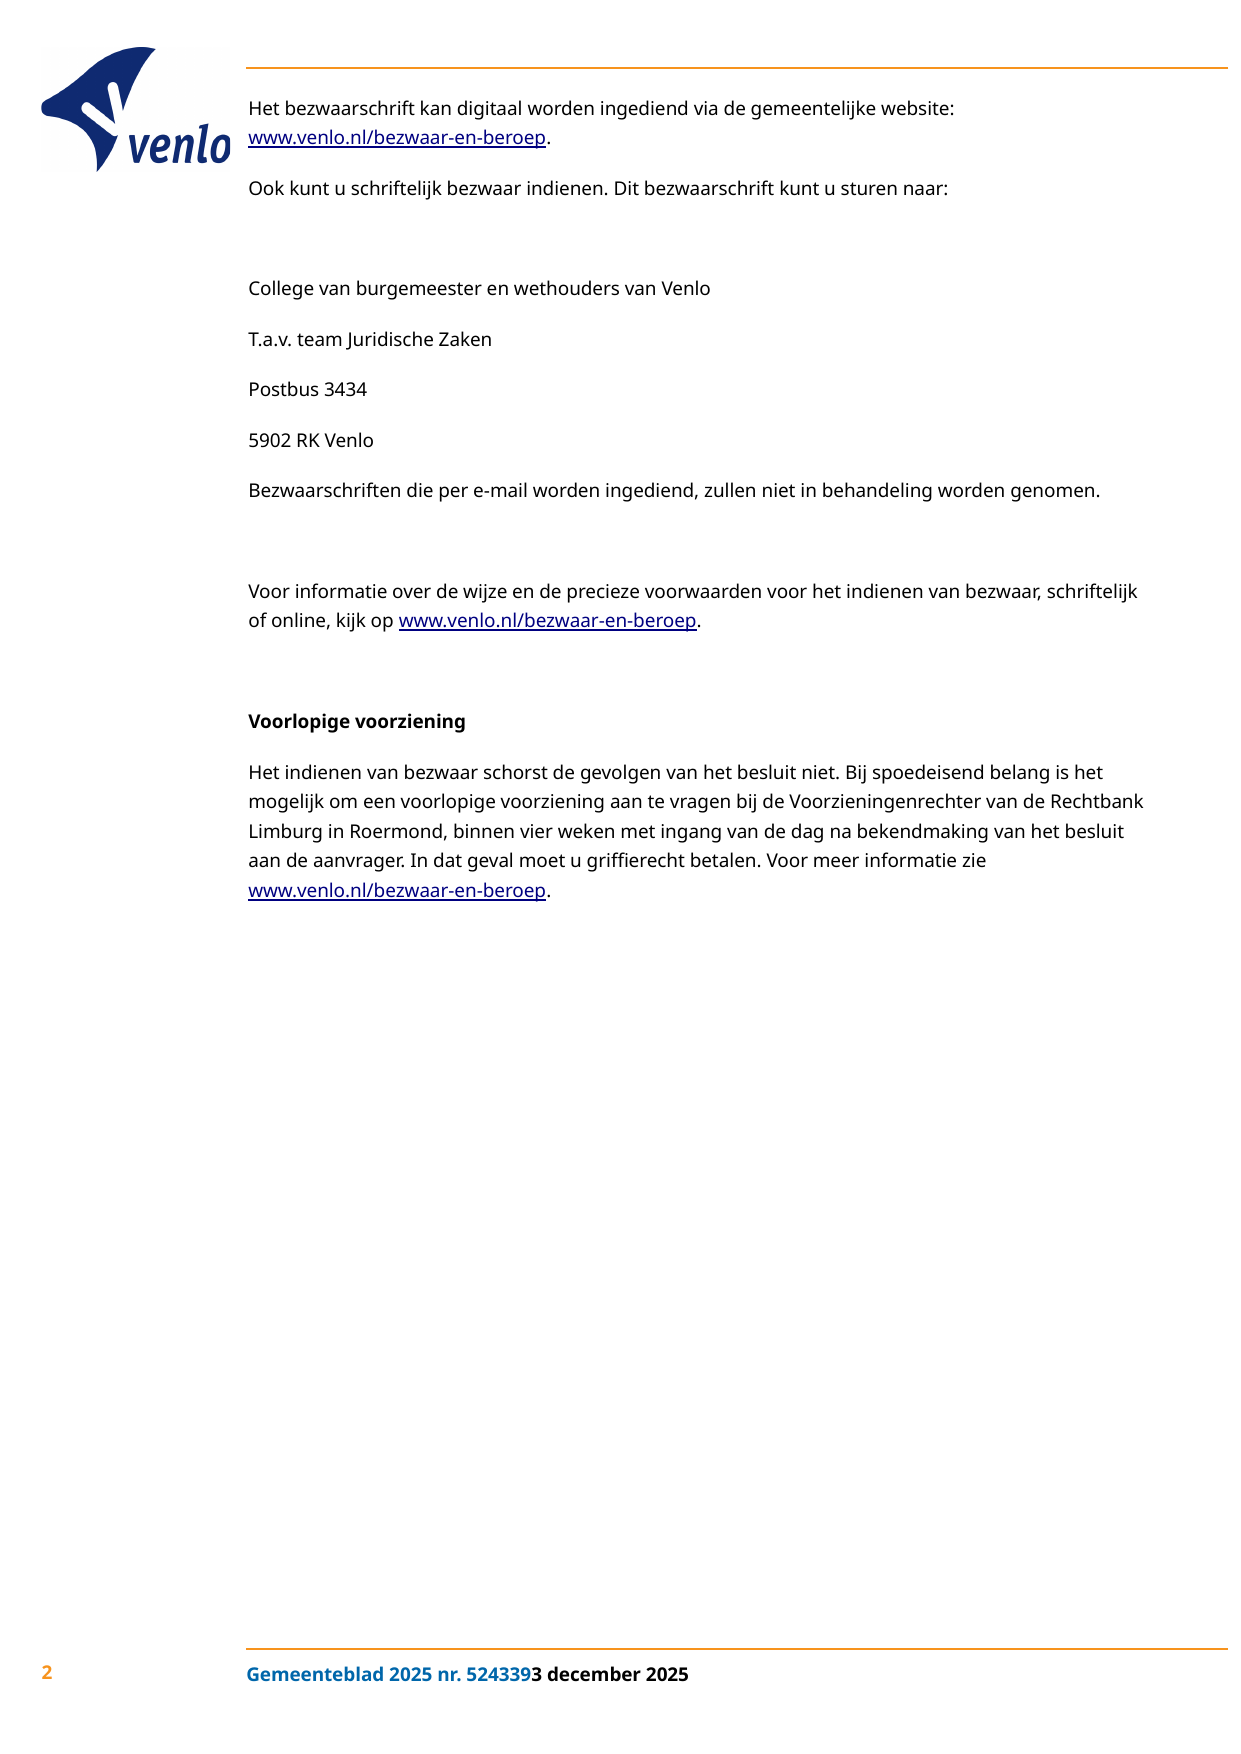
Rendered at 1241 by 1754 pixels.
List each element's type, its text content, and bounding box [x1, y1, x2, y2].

text Postbus 3434 [248, 376, 1152, 402]
text Ook kunt u schriftelijk bezwaar indienen. Dit bezwaarschrift kunt u sturen naar: [248, 175, 1152, 201]
text 5902 RK Venlo [248, 427, 1152, 453]
text Het bezwaarschrift kan digitaal worden ingediend via de gemeentelijke website: www.venlo.nl/bezwaar-en-beroep. [248, 95, 1152, 150]
text Voor informatie over de wijze en de precieze voorwaarden voor het indienen van bezwaar, schriftelijk of online, kijk op www.venlo.nl/bezwaar-en-beroep. [248, 578, 1152, 633]
text Het indienen van bezwaar schorst de gevolgen van het besluit niet. Bij spoedeisend belang is het mogelijk om een voorlopige voorziening aan te vragen bij de Voorzieningenrechter van de Rechtbank Limburg in Roermond, binnen vier weken met ingang van de dag na bekendmaking van het besluit aan de aanvrager. In dat geval moet u griffierecht betalen. Voor meer informatie zie www.venlo.nl/bezwaar-en-beroep. [248, 759, 1152, 903]
text T.a.v. team Juridische Zaken [248, 326, 1152, 352]
text Bezwaarschriften die per e-mail worden ingediend, zullen niet in behandeling worden genomen. [248, 477, 1152, 503]
text Voorlopige voorziening [248, 708, 1152, 734]
text College van burgemeester en wethouders van Venlo [248, 276, 1152, 301]
picture [41, 47, 231, 172]
